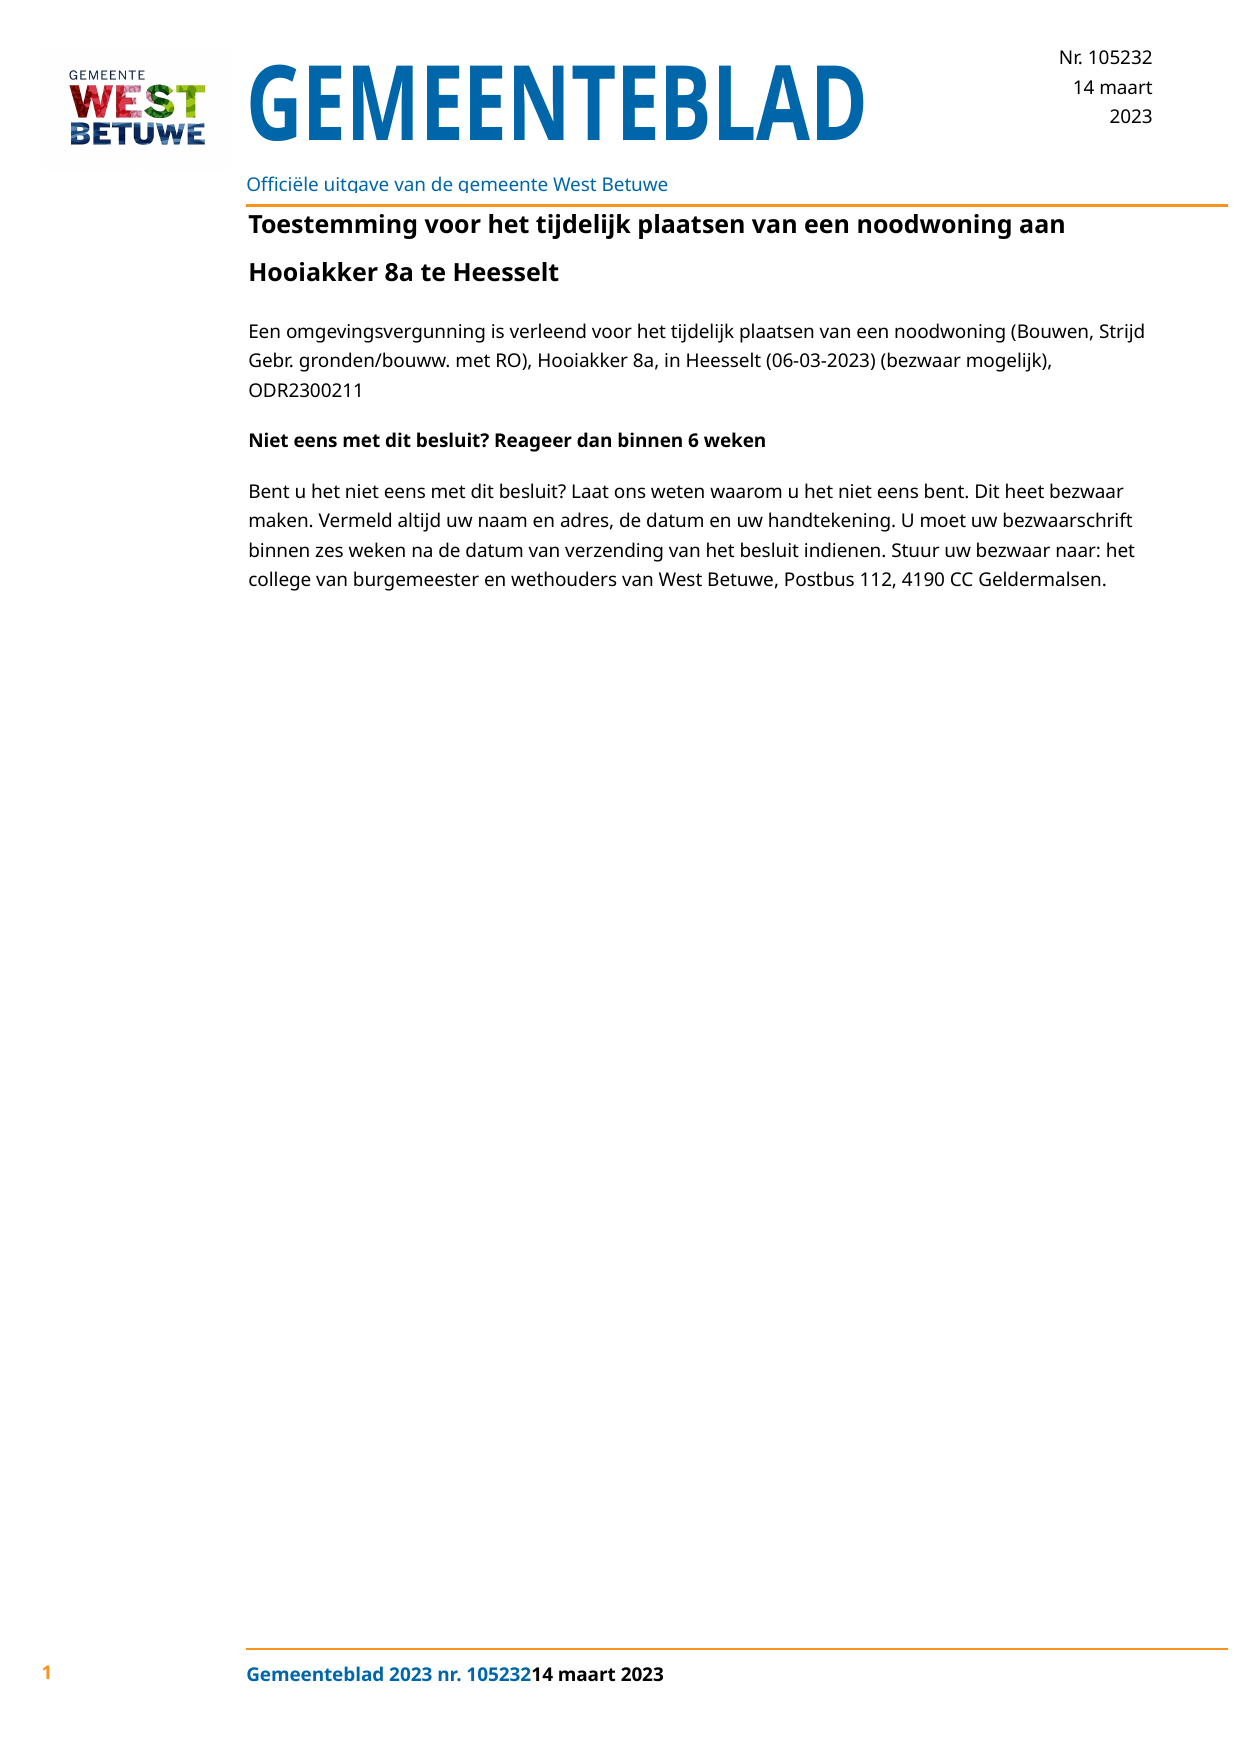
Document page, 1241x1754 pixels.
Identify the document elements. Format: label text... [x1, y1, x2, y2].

text Toestemming voor het tijdelijk plaatsen van een noodwoning aan Hooiakker 8a te Heesselt [248, 207, 1152, 288]
text Een omgevingsvergunning is verleend voor het tijdelijk plaatsen van een noodwoning (Bouwen, Strijd Gebr. gronden/bouww. met RO), Hooiakker 8a, in Heesselt (06-03-2023) (bezwaar mogelijk), ODR2300211 [248, 318, 1152, 403]
text Niet eens met dit besluit? Reageer dan binnen 6 weken [248, 427, 1152, 453]
text Bent u het niet eens met dit besluit? Laat ons weten waarom u het niet eens bent. Dit heet bezwaar maken. Vermeld altijd uw naam en adres, de datum en uw handtekening. U moet uw bezwaarschrift binnen zes weken na de datum van verzending van het besluit indienen. Stuur uw bezwaar naar: het college van burgemeester en wethouders van West Betuwe, Postbus 112, 4190 CC Geldermalsen. [248, 478, 1152, 592]
picture [41, 47, 231, 172]
